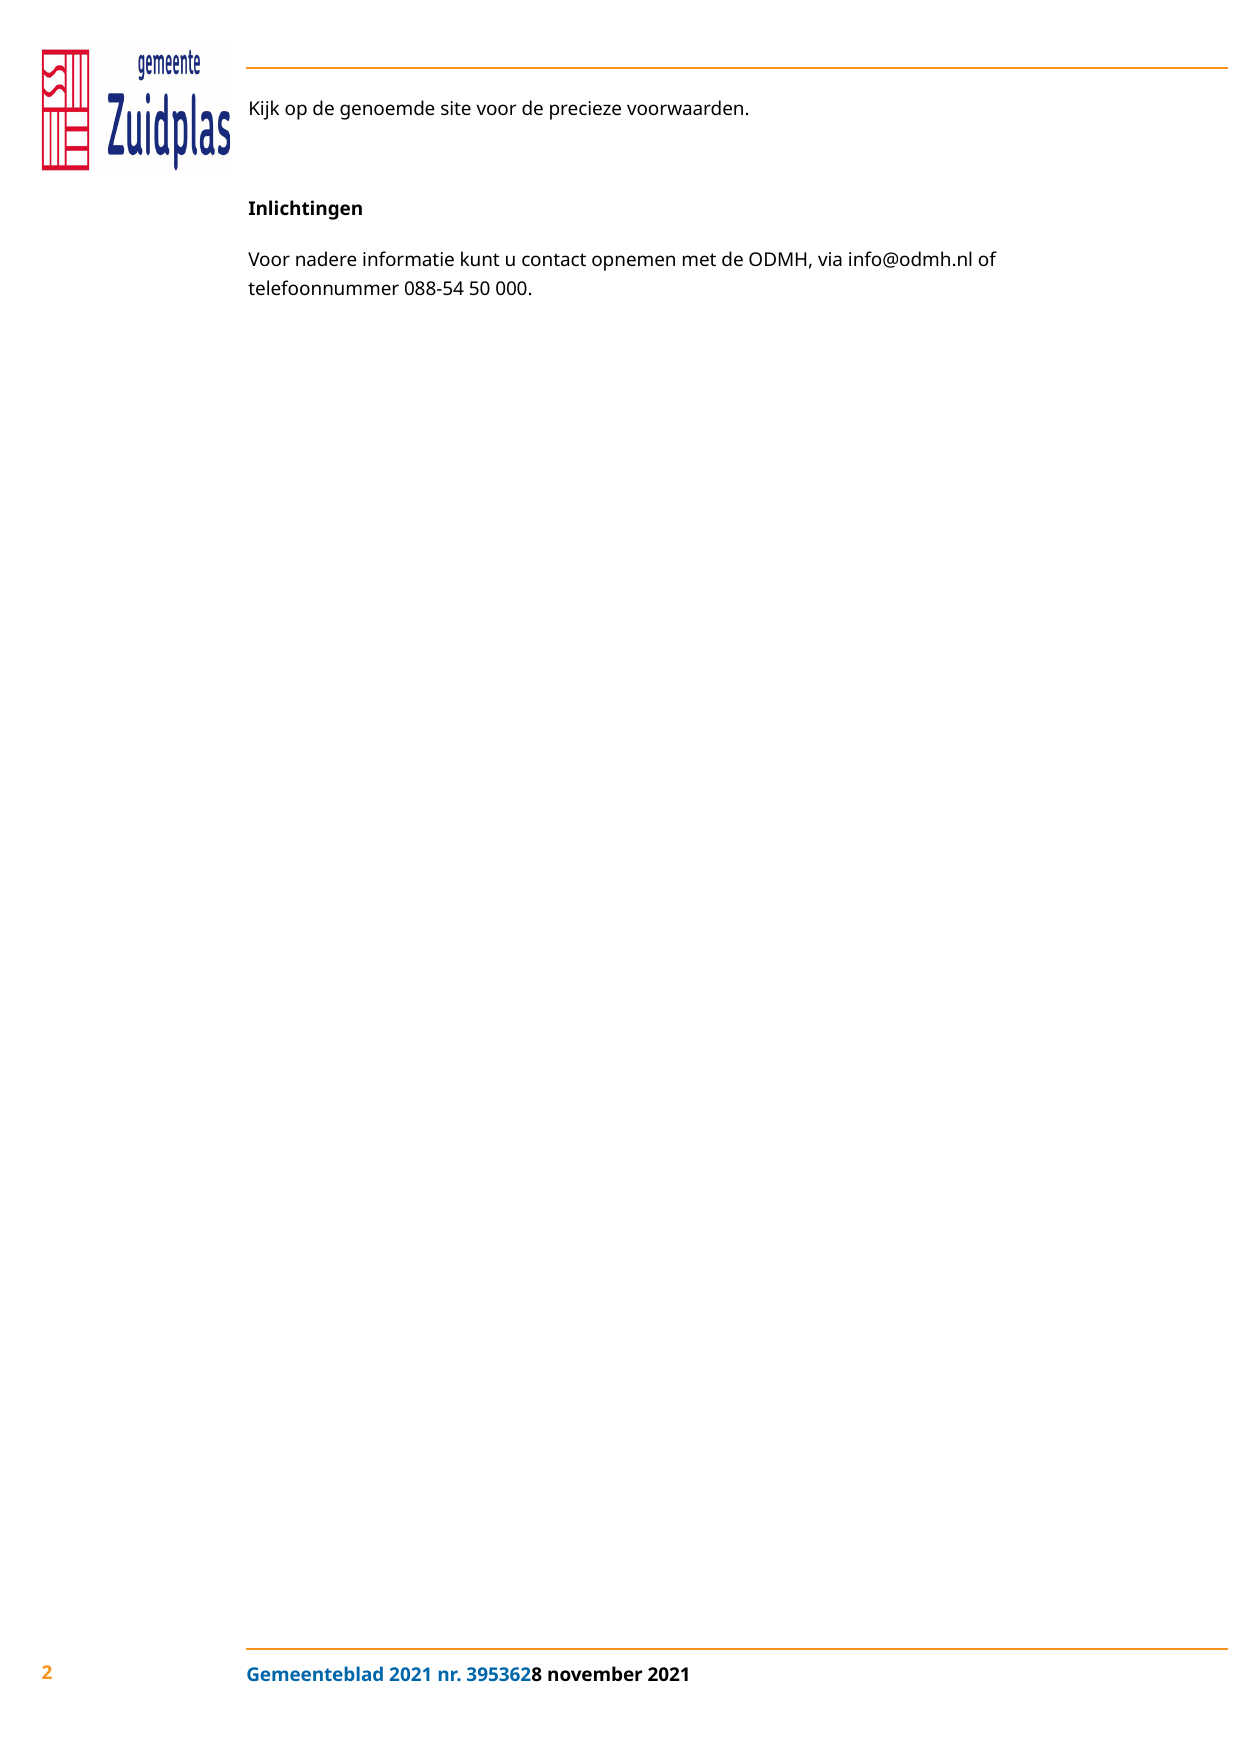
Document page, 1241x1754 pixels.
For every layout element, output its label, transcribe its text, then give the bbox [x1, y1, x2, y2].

text Kijk op de genoemde site voor de precieze voorwaarden. [248, 95, 1152, 121]
text Voor nadere informatie kunt u contact opnemen met de ODMH, via info@odmh.nl of telefoonnummer 088-54 50 000. [248, 246, 1152, 301]
picture [41, 47, 231, 172]
text Inlichtingen [248, 196, 1152, 221]
